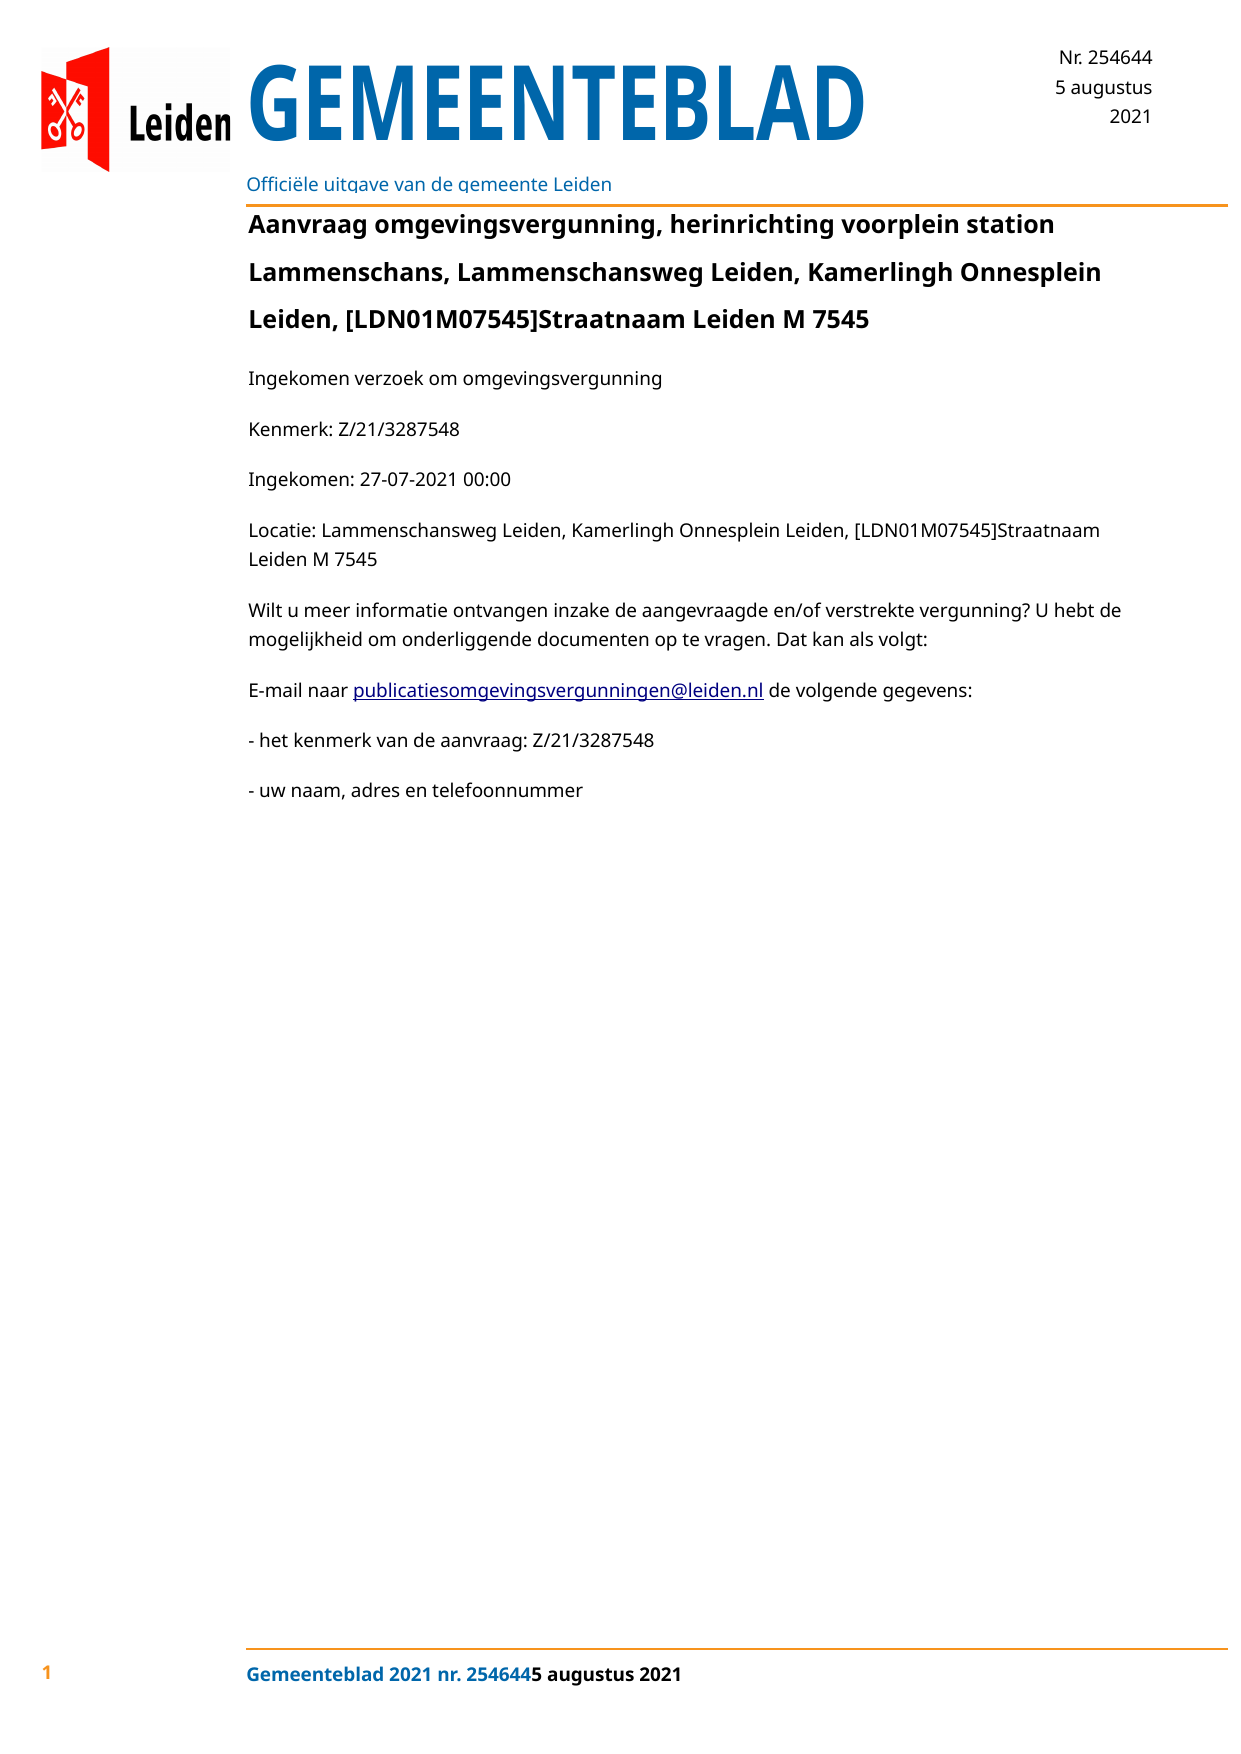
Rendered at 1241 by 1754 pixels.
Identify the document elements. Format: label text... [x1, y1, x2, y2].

text E-mail naar publicatiesomgevingsvergunningen@leiden.nl de volgende gegevens: [248, 677, 1152, 702]
text Aanvraag omgevingsvergunning, herinrichting voorplein station Lammenschans, Lammenschansweg Leiden, Kamerlingh Onnesplein Leiden, [LDN01M07545]Straatnaam Leiden M 7545 [248, 207, 1152, 336]
text - het kenmerk van de aanvraag: Z/21/3287548 [248, 727, 1152, 753]
picture [41, 47, 231, 172]
text Wilt u meer informatie ontvangen inzake de aangevraagde en/of verstrekte vergunning? U hebt de mogelijkheid om onderliggende documenten op te vragen. Dat kan als volgt: [248, 597, 1152, 652]
text - uw naam, adres en telefoonnummer [248, 778, 1152, 803]
text Ingekomen: 27-07-2021 00:00 [248, 466, 1152, 492]
text Kenmerk: Z/21/3287548 [248, 416, 1152, 442]
text Ingekomen verzoek om omgevingsvergunning [248, 366, 1152, 391]
text Locatie: Lammenschansweg Leiden, Kamerlingh Onnesplein Leiden, [LDN01M07545]Straatnaam Leiden M 7545 [248, 517, 1152, 572]
